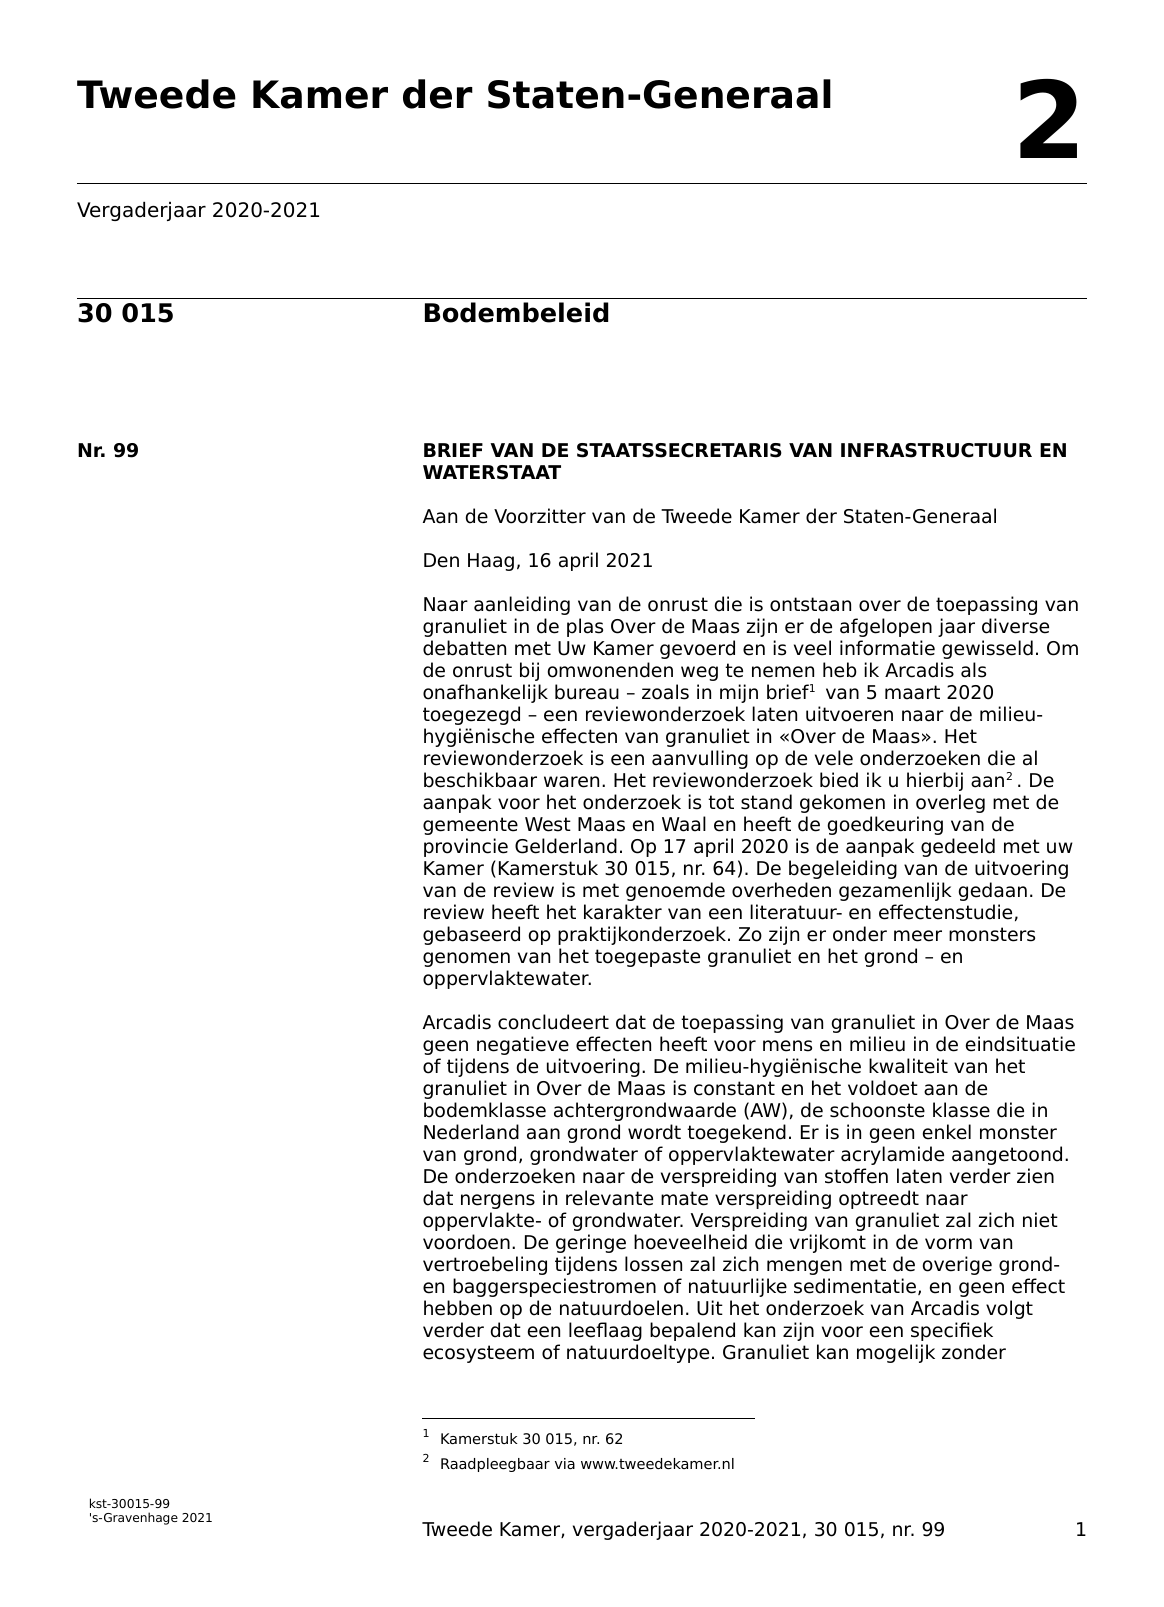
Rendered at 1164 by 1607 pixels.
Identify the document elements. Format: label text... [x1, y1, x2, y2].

table_header 2 [886, 59, 1087, 183]
text kst-30015-99 [88, 1497, 323, 1511]
text Den Haag, 16 april 2021 [422, 550, 1087, 572]
text Kamerstuk 30 015, nr. 62 [422, 1427, 1087, 1449]
table_cell Vergaderjaar 2020-2021 [77, 184, 1087, 298]
text Raadpleegbaar via www.tweedekamer.nl [422, 1452, 1087, 1474]
table_header Tweede Kamer der Staten-Generaal [77, 59, 886, 183]
text Aan de Voorzitter van de Tweede Kamer der Staten-Generaal [422, 506, 1087, 528]
subtitle 30 015 Bodembeleid [77, 299, 1087, 329]
text 's-Gravenhage 2021 [88, 1511, 323, 1525]
text Naar aanleiding van de onrust die is ontstaan over de toepassing van granuliet in de plas Over de Maas zijn er de afgelopen jaar diverse debatten met Uw Kamer gevoerd en is veel informatie gewisseld. Om de onrust bij omwonenden weg te nemen heb ik Arcadis als onafhankelijk bureau – zoals in mijn brief van 5 maart 2020 toegezegd – een reviewonderzoek laten uitvoeren naar de milieu-hygiënische effecten van granuliet in «Over de Maas». Het reviewonderzoek is een aanvulling op de vele onderzoeken die al beschikbaar waren. Het reviewonderzoek bied ik u hierbij aan. De aanpak voor het onderzoek is tot stand gekomen in overleg met de gemeente West Maas en Waal en heeft de goedkeuring van de provincie Gelderland. Op 17 april 2020 is de aanpak gedeeld met uw Kamer (Kamerstuk 30 015, nr. 64). De begeleiding van de uitvoering van de review is met genoemde overheden gezamenlijk gedaan. De review heeft het karakter van een literatuur- en effectenstudie, gebaseerd op praktijkonderzoek. Zo zijn er onder meer monsters genomen van het toegepaste granuliet en het grond – en oppervlaktewater. [422, 594, 1087, 990]
text Arcadis concludeert dat de toepassing van granuliet in Over de Maas geen negatieve effecten heeft voor mens en milieu in de eindsituatie of tijdens de uitvoering. De milieu-hygiënische kwaliteit van het granuliet in Over de Maas is constant en het voldoet aan de bodemklasse achtergrondwaarde (AW), de schoonste klasse die in Nederland aan grond wordt toegekend. Er is in geen enkel monster van grond, grondwater of oppervlaktewater acrylamide aangetoond. De onderzoeken naar de verspreiding van stoffen laten verder zien dat nergens in relevante mate verspreiding optreedt naar oppervlakte- of grondwater. Verspreiding van granuliet zal zich niet voordoen. De geringe hoeveelheid die vrijkomt in de vorm van vertroebeling tijdens lossen zal zich mengen met de overige grond- en baggerspeciestromen of natuurlijke sedimentatie, en geen effect hebben op de natuurdoelen. Uit het onderzoek van Arcadis volgt verder dat een leeflaag bepalend kan zijn voor een specifiek ecosysteem of natuurdoeltype. Granuliet kan mogelijk zonder [422, 1012, 1087, 1364]
subtitle Nr. 99 BRIEF VAN DE STAATSSECRETARIS VAN INFRASTRUCTUUR EN WATERSTAAT [77, 440, 1087, 484]
